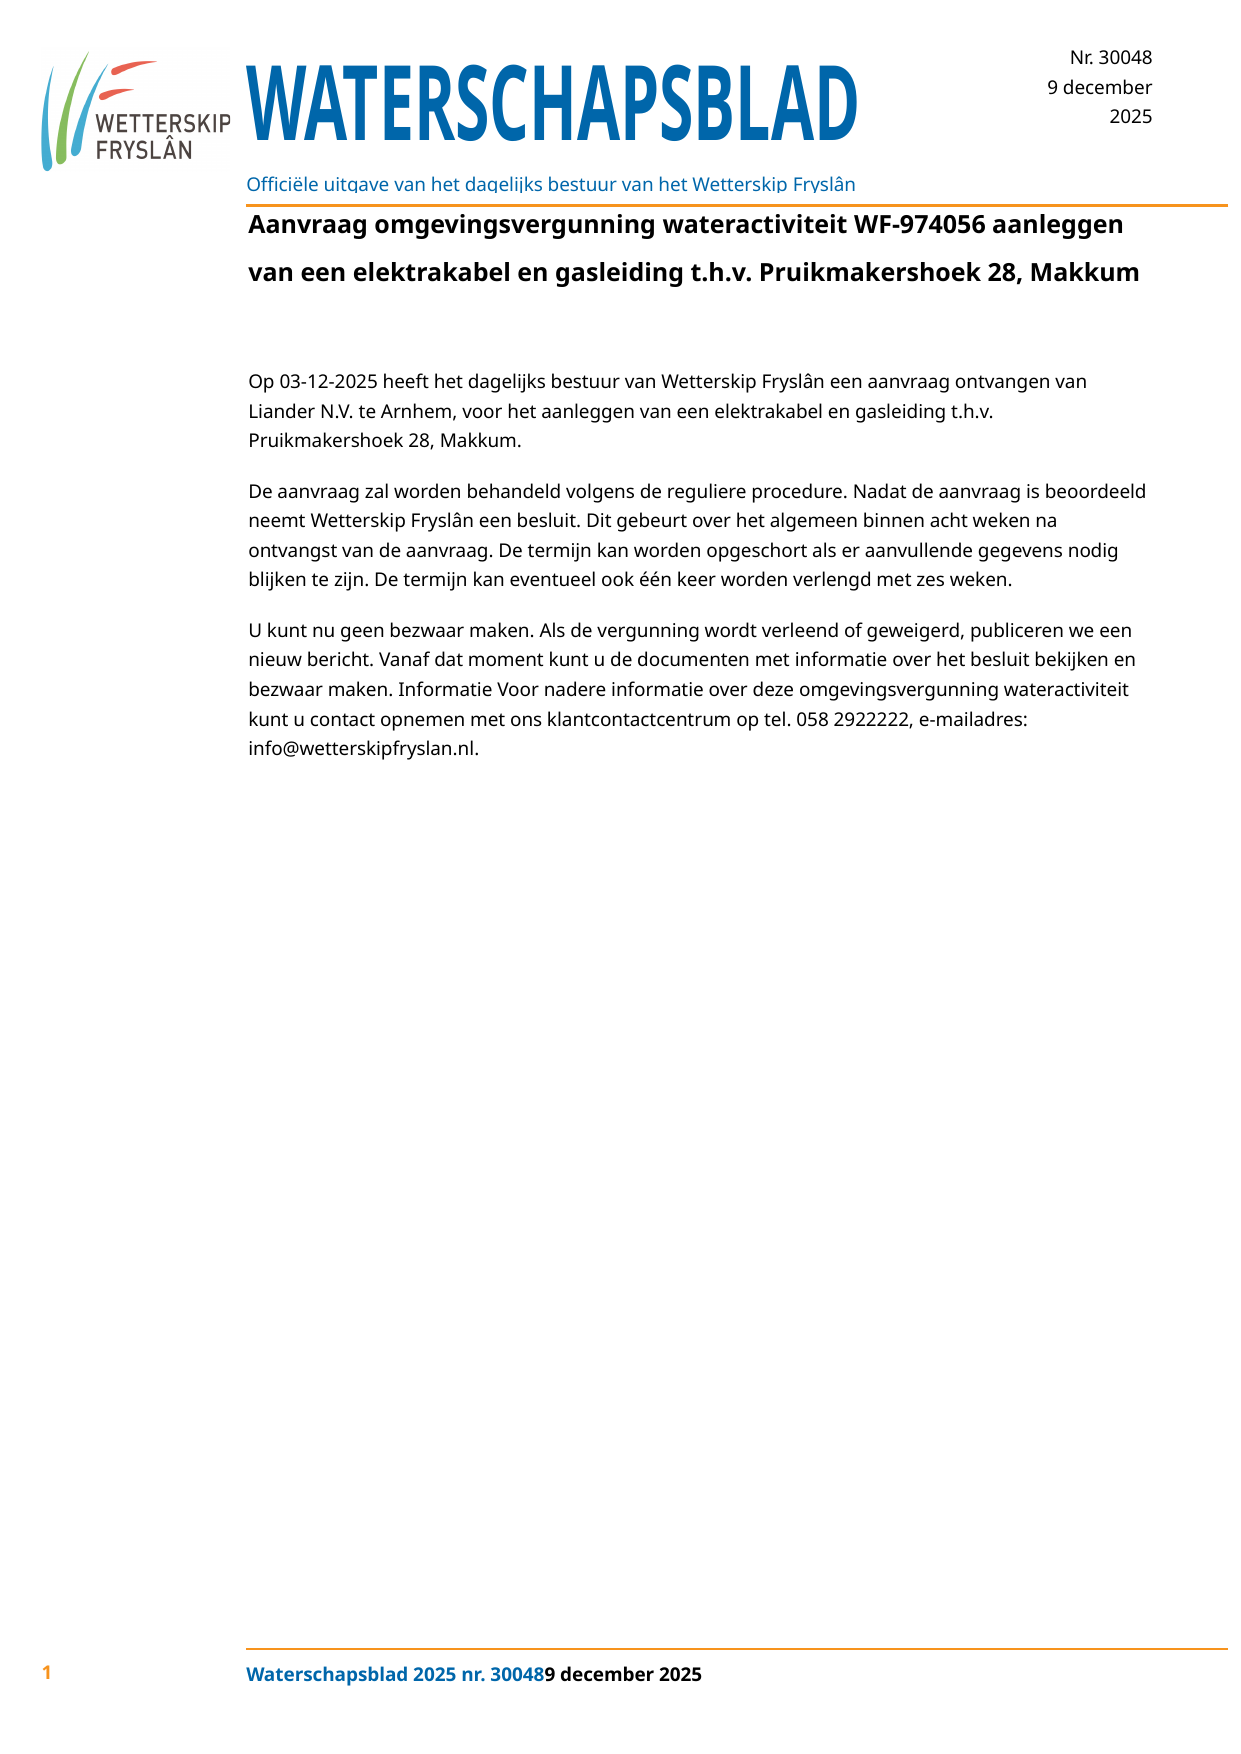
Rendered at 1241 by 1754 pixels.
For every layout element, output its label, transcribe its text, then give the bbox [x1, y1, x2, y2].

text Op 03-12-2025 heeft het dagelijks bestuur van Wetterskip Fryslân een aanvraag ontvangen van Liander N.V. te Arnhem, voor het aanleggen van een elektrakabel en gasleiding t.h.v. Pruikmakershoek 28, Makkum. [248, 368, 1152, 453]
picture [41, 47, 231, 172]
text De aanvraag zal worden behandeld volgens de reguliere procedure. Nadat de aanvraag is beoordeeld neemt Wetterskip Fryslân een besluit. Dit gebeurt over het algemeen binnen acht weken na ontvangst van de aanvraag. De termijn kan worden opgeschort als er aanvullende gegevens nodig blijken te zijn. De termijn kan eventueel ook één keer worden verlengd met zes weken. [248, 478, 1152, 592]
text Aanvraag omgevingsvergunning wateractiviteit WF-974056 aanleggen van een elektrakabel en gasleiding t.h.v. Pruikmakershoek 28, Makkum [248, 207, 1152, 288]
text U kunt nu geen bezwaar maken. Als de vergunning wordt verleend of geweigerd, publiceren we een nieuw bericht. Vanaf dat moment kunt u de documenten met informatie over het besluit bekijken en bezwaar maken. Informatie Voor nadere informatie over deze omgevingsvergunning wateractiviteit kunt u contact opnemen met ons klantcontactcentrum op tel. 058 2922222, e-mailadres: info@wetterskipfryslan.nl. [248, 617, 1152, 761]
